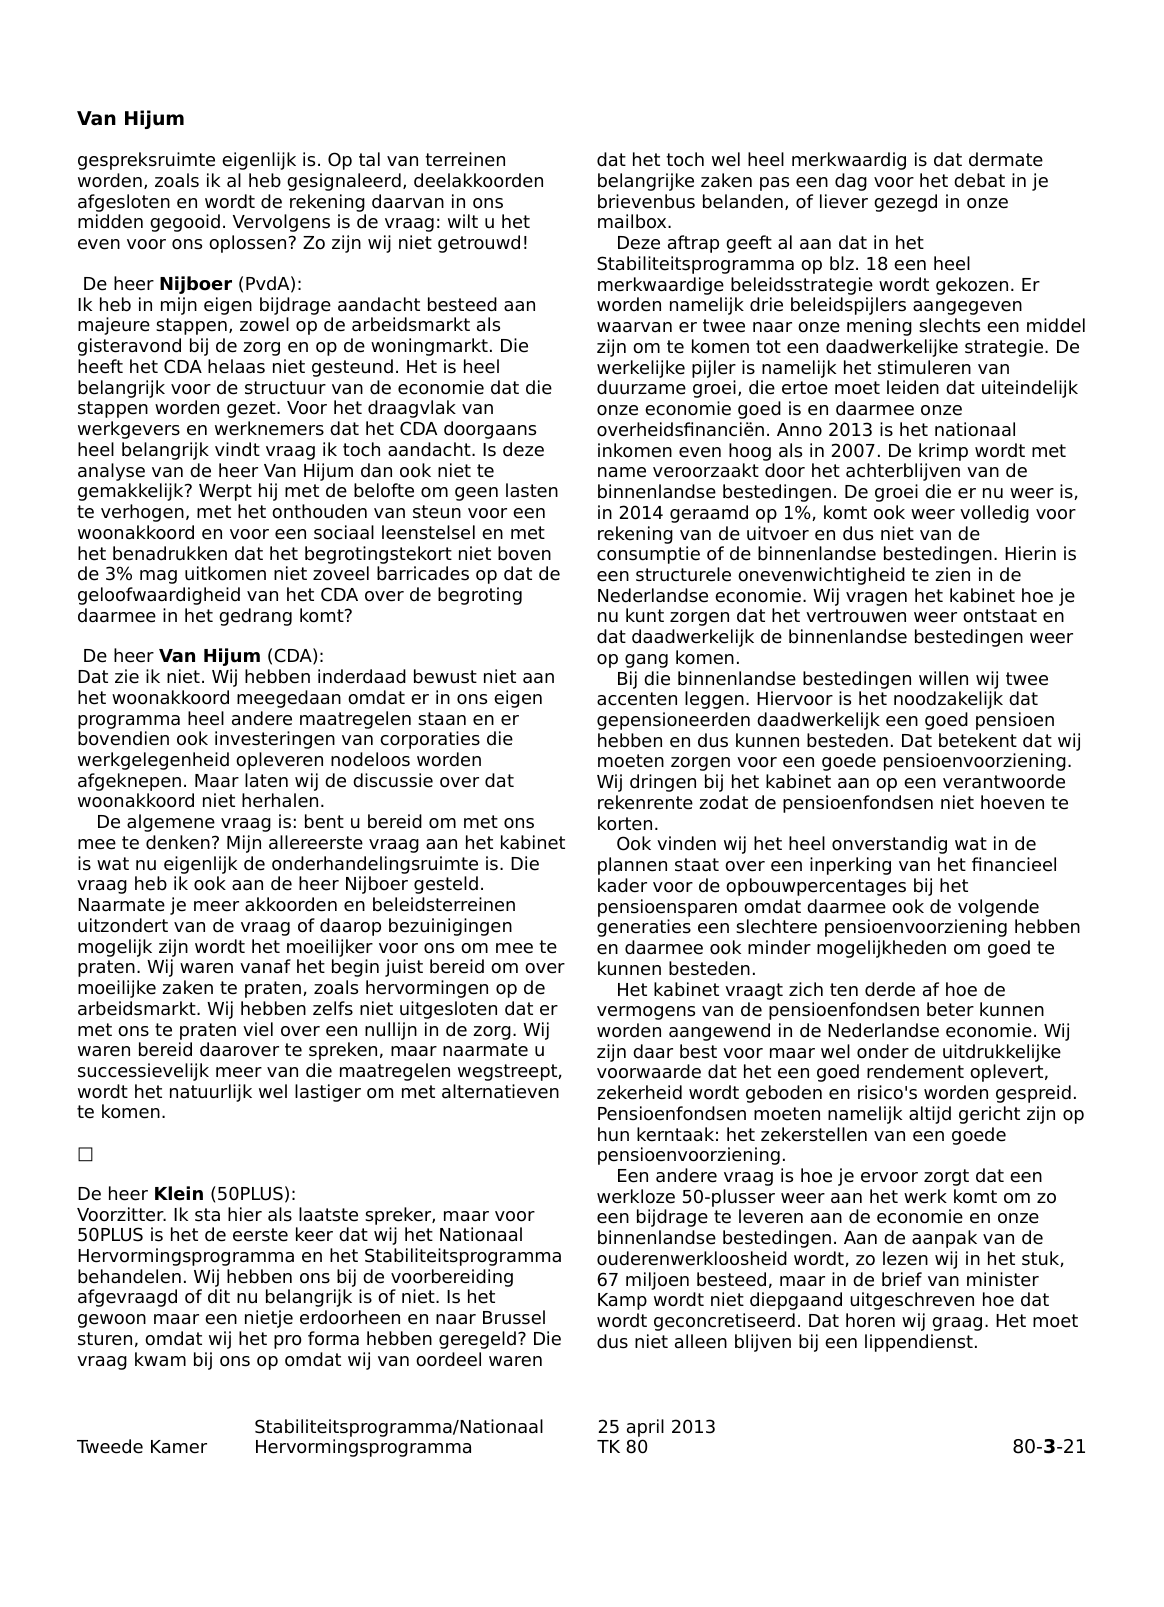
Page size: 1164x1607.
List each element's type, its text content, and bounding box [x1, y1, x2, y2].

text De heer Klein (50PLUS): [77, 1184, 567, 1204]
text Bij die binnenlandse bestedingen willen wij twee accenten leggen. Hiervoor is het noodzakelijk dat gepensioneerden daadwerkelijk een goed pensioen hebben en dus kunnen besteden. Dat betekent dat wij moeten zorgen voor een goede pensioenvoorziening. Wij dringen bij het kabinet aan op een verantwoorde rekenrente zodat de pensioenfondsen niet hoeven te korten. [596, 668, 1087, 834]
text De algemene vraag is: bent u bereid om met ons mee te denken? Mijn allereerste vraag aan het kabinet is wat nu eigenlijk de onderhandelingsruimte is. Die vraag heb ik ook aan de heer Nijboer gesteld. Naarmate je meer akkoorden en beleidsterreinen uitzondert van de vraag of daarop bezuinigingen mogelijk zijn wordt het moeilijker voor ons om mee te praten. Wij waren vanaf het begin juist bereid om over moeilijke zaken te praten, zoals hervormingen op de arbeidsmarkt. Wij hebben zelfs niet uitgesloten dat er met ons te praten viel over een nullijn in de zorg. Wij waren bereid daarover te spreken, maar naarmate u successievelijk meer van die maatregelen wegstreept, wordt het natuurlijk wel lastiger om met alternatieven te komen. [77, 812, 567, 1123]
text Het kabinet vraagt zich ten derde af hoe de vermogens van de pensioenfondsen beter kunnen worden aangewend in de Nederlandse economie. Wij zijn daar best voor maar wel onder de uitdrukkelijke voorwaarde dat het een goed rendement oplevert, zekerheid wordt geboden en risico's worden gespreid. Pensioenfondsen moeten namelijk altijd gericht zijn op hun kerntaak: het zekerstellen van een goede pensioenvoorziening. [596, 979, 1087, 1166]
text Deze aftrap geeft al aan dat in het Stabiliteitsprogramma op blz. 18 een heel merkwaardige beleidsstrategie wordt gekozen. Er worden namelijk drie beleidspijlers aangegeven waarvan er twee naar onze mening slechts een middel zijn om te komen tot een daadwerkelijke strategie. De werkelijke pijler is namelijk het stimuleren van duurzame groei, die ertoe moet leiden dat uiteindelijk onze economie goed is en daarmee onze overheidsfinanciën. Anno 2013 is het nationaal inkomen even hoog als in 2007. De krimp wordt met name veroorzaakt door het achterblijven van de binnenlandse bestedingen. De groei die er nu weer is, in 2014 geraamd op 1%, komt ook weer volledig voor rekening van de uitvoer en dus niet van de consumptie of de binnenlandse bestedingen. Hierin is een structurele onevenwichtigheid te zien in de Nederlandse economie. Wij vragen het kabinet hoe je nu kunt zorgen dat het vertrouwen weer ontstaat en dat daadwerkelijk de binnenlandse bestedingen weer op gang komen. [596, 233, 1087, 668]
text De heer Nijboer (PvdA): [77, 274, 567, 294]
text Dat zie ik niet. Wij hebben inderdaad bewust niet aan het woonakkoord meegedaan omdat er in ons eigen programma heel andere maatregelen staan en er bovendien ook investeringen van corporaties die werkgelegenheid opleveren nodeloos worden afgeknepen. Maar laten wij de discussie over dat woonakkoord niet herhalen. [77, 667, 567, 812]
text Een andere vraag is hoe je ervoor zorgt dat een werkloze 50-plusser weer aan het werk komt om zo een bijdrage te leveren aan de economie en onze binnenlandse bestedingen. Aan de aanpak van de ouderenwerkloosheid wordt, zo lezen wij in het stuk, 67 miljoen besteed, maar in de brief van minister Kamp wordt niet diepgaand uitgeschreven hoe dat wordt geconcretiseerd. Dat horen wij graag. Het moet dus niet alleen blijven bij een lippendienst. [596, 1166, 1087, 1352]
text De heer Van Hijum (CDA): [77, 646, 567, 667]
text Ook vinden wij het heel onverstandig wat in de plannen staat over een inperking van het financieel kader voor de opbouwpercentages bij het pensioensparen omdat daarmee ook de volgende generaties een slechtere pensioenvoorziening hebben en daarmee ook minder mogelijkheden om goed te kunnen besteden. [596, 834, 1087, 979]
text □ [77, 1143, 567, 1164]
text gespreksruimte eigenlijk is. Op tal van terreinen worden, zoals ik al heb gesignaleerd, deelakkoorden afgesloten en wordt de rekening daarvan in ons midden gegooid. Vervolgens is de vraag: wilt u het even voor ons oplossen? Zo zijn wij niet getrouwd! [77, 150, 567, 254]
text Voorzitter. Ik sta hier als laatste spreker, maar voor 50PLUS is het de eerste keer dat wij het Nationaal Hervormingsprogramma en het Stabiliteitsprogramma behandelen. Wij hebben ons bij de voorbereiding afgevraagd of dit nu belangrijk is of niet. Is het gewoon maar een nietje erdoorheen en naar Brussel sturen, omdat wij het pro forma hebben geregeld? Die vraag kwam bij ons op omdat wij van oordeel waren [77, 1204, 567, 1370]
text dat het toch wel heel merkwaardig is dat dermate belangrijke zaken pas een dag voor het debat in je brievenbus belanden, of liever gezegd in onze mailbox. [596, 150, 1087, 233]
text Ik heb in mijn eigen bijdrage aandacht besteed aan majeure stappen, zowel op de arbeidsmarkt als gisteravond bij de zorg en op de woningmarkt. Die heeft het CDA helaas niet gesteund. Het is heel belangrijk voor de structuur van de economie dat die stappen worden gezet. Voor het draagvlak van werkgevers en werknemers dat het CDA doorgaans heel belangrijk vindt vraag ik toch aandacht. Is deze analyse van de heer Van Hijum dan ook niet te gemakkelijk? Werpt hij met de belofte om geen lasten te verhogen, met het onthouden van steun voor een woonakkoord en voor een sociaal leenstelsel en met het benadrukken dat het begrotingstekort niet boven de 3% mag uitkomen niet zoveel barricades op dat de geloofwaardigheid van het CDA over de begroting daarmee in het gedrang komt? [77, 294, 567, 626]
